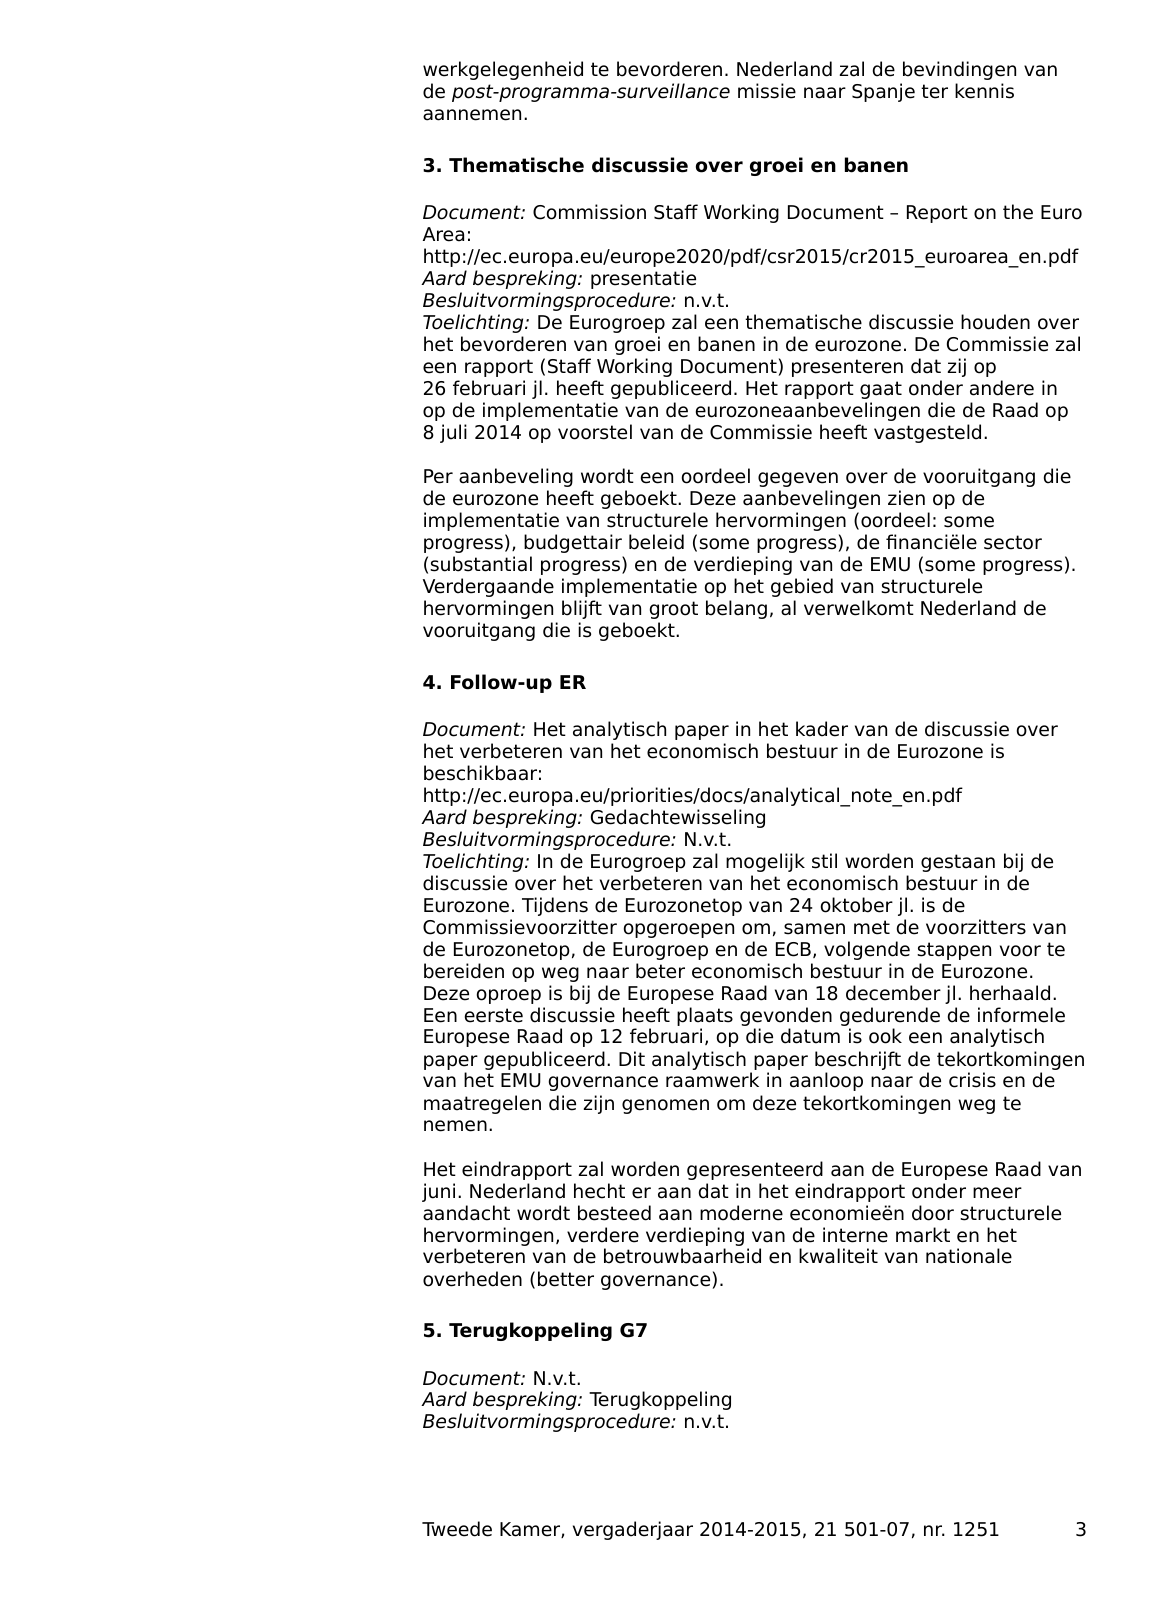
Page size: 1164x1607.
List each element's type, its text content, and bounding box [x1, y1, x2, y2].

text Besluitvormingsprocedure: n.v.t. [422, 1411, 1087, 1433]
text Document: Het analytisch paper in het kader van de discussie over het verbeteren van het economisch bestuur in de Eurozone is beschikbaar: http://ec.europa.eu/priorities/docs/analytical_note_en.pdf [422, 719, 1087, 807]
text Per aanbeveling wordt een oordeel gegeven over de vooruitgang die de eurozone heeft geboekt. Deze aanbevelingen zien op de implementatie van structurele hervormingen (oordeel: some progress), budgettair beleid (some progress), de financiële sector (substantial progress) en de verdieping van de EMU (some progress). Verdergaande implementatie op het gebied van structurele hervormingen blijft van groot belang, al verwelkomt Nederland de vooruitgang die is geboekt. [422, 466, 1087, 642]
text Aard bespreking: Terugkoppeling [422, 1389, 1087, 1411]
text Het eindrapport zal worden gepresenteerd aan de Europese Raad van juni. Nederland hecht er aan dat in het eindrapport onder meer aandacht wordt besteed aan moderne economieën door structurele hervormingen, verdere verdieping van de interne markt en het verbeteren van de betrouwbaarheid en kwaliteit van nationale overheden (better governance). [422, 1158, 1087, 1290]
text Document: Commission Staff Working Document – Report on the Euro Area: http://ec.europa.eu/europe2020/pdf/csr2015/cr2015_euroarea_en.pdf [422, 202, 1087, 268]
text Document: N.v.t. [422, 1367, 1087, 1389]
text Toelichting: In de Eurogroep zal mogelijk stil worden gestaan bij de discussie over het verbeteren van het economisch bestuur in de Eurozone. Tijdens de Eurozonetop van 24 oktober jl. is de Commissievoorzitter opgeroepen om, samen met de voorzitters van de Eurozonetop, de Eurogroep en de ECB, volgende stappen voor te bereiden op weg naar beter economisch bestuur in de Eurozone. Deze oproep is bij de Europese Raad van 18 december jl. herhaald. Een eerste discussie heeft plaats gevonden gedurende de informele Europese Raad op 12 februari, op die datum is ook een analytisch paper gepubliceerd. Dit analytisch paper beschrijft de tekortkomingen van het EMU governance raamwerk in aanloop naar de crisis en de maatregelen die zijn genomen om deze tekortkomingen weg te nemen. [422, 851, 1087, 1136]
text werkgelegenheid te bevorderen. Nederland zal de bevindingen van de post-programma-surveillance missie naar Spanje ter kennis aannemen. [422, 59, 1087, 125]
subtitle 3. Thematische discussie over groei en banen [422, 155, 1087, 177]
subtitle 5. Terugkoppeling G7 [422, 1320, 1087, 1342]
subtitle 4. Follow-up ER [422, 672, 1087, 694]
text Aard bespreking: presentatie [422, 268, 1087, 290]
text Toelichting: De Eurogroep zal een thematische discussie houden over het bevorderen van groei en banen in de eurozone. De Commissie zal een rapport (Staff Working Document) presenteren dat zij op 26 februari jl. heeft gepubliceerd. Het rapport gaat onder andere in op de implementatie van de eurozoneaanbevelingen die de Raad op 8 juli 2014 op voorstel van de Commissie heeft vastgesteld. [422, 312, 1087, 444]
text Besluitvormingsprocedure: N.v.t. [422, 829, 1087, 851]
text Aard bespreking: Gedachtewisseling [422, 807, 1087, 829]
text Besluitvormingsprocedure: n.v.t. [422, 290, 1087, 312]
